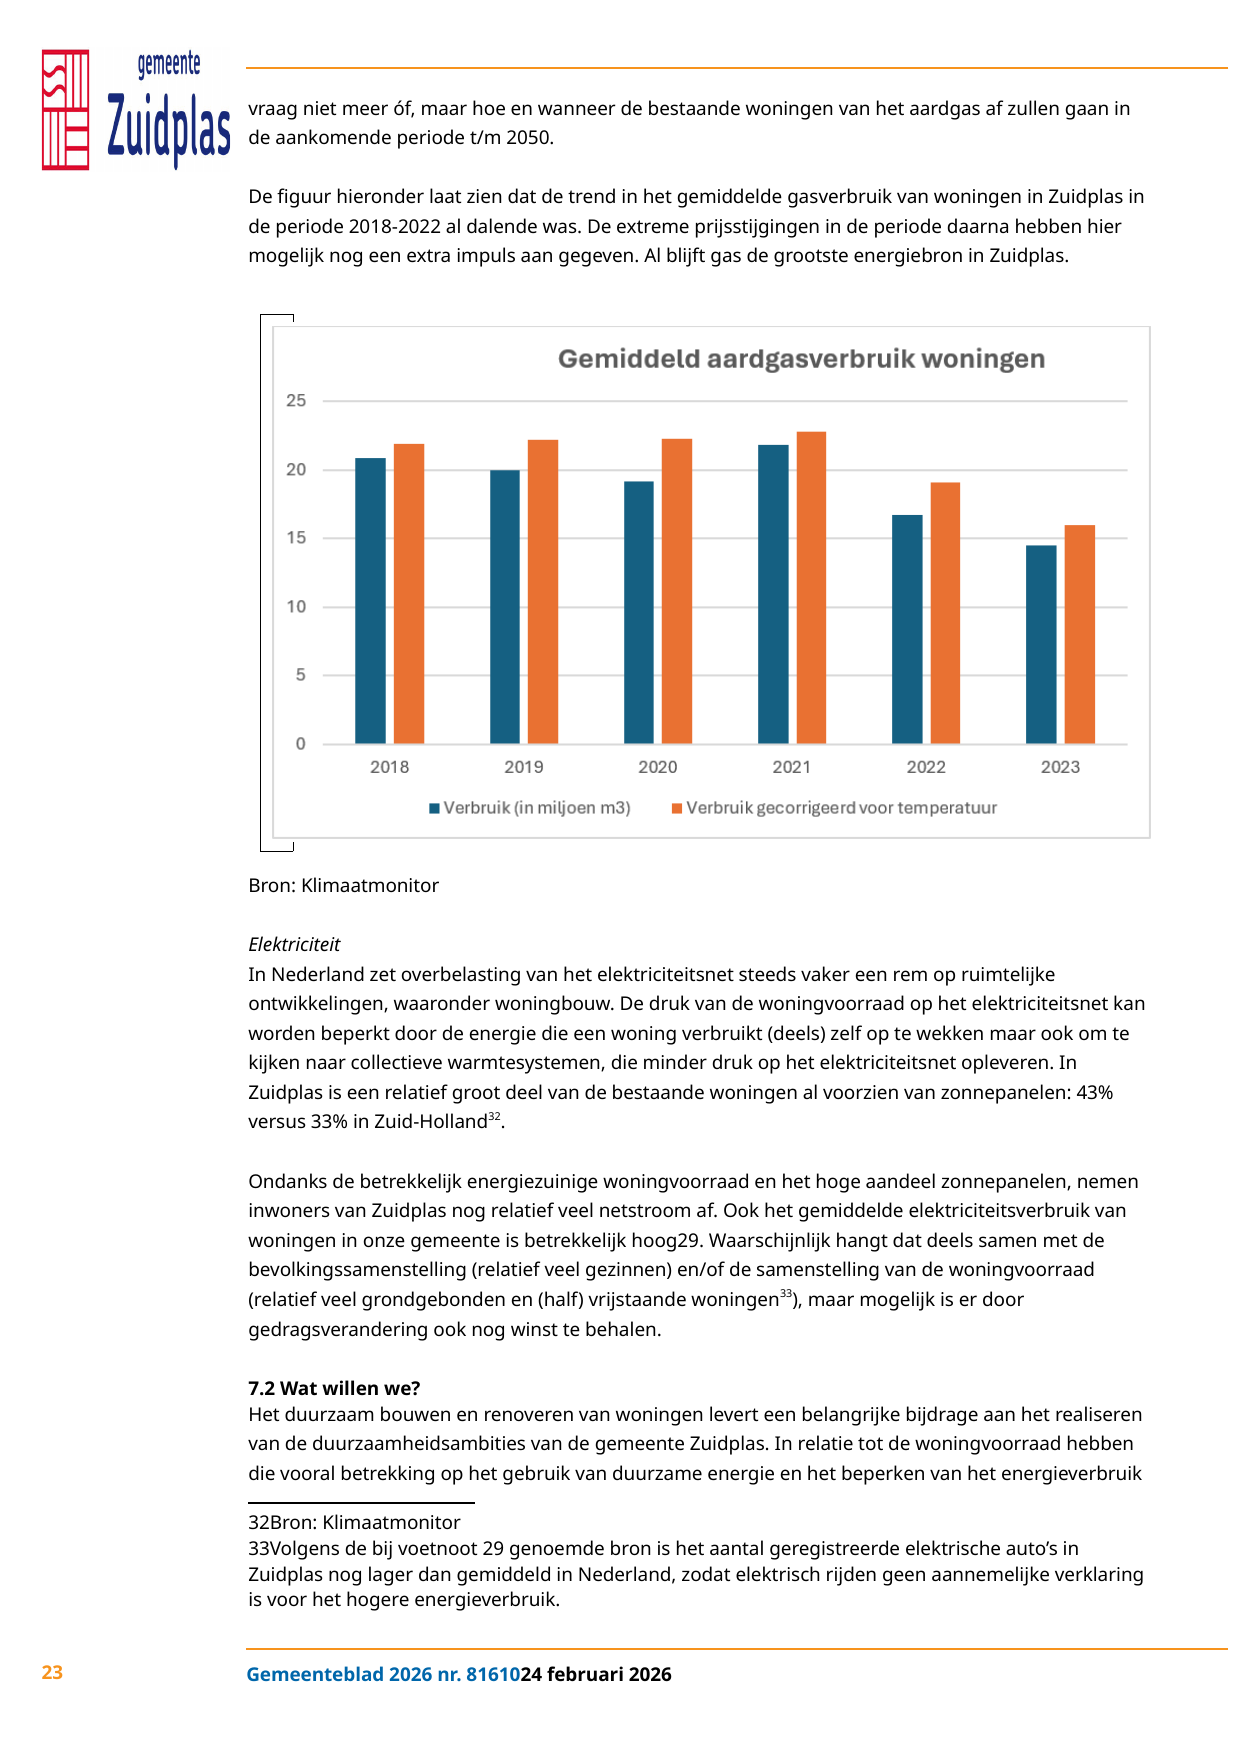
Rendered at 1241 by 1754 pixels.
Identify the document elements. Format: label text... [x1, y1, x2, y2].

text Bron: Klimaatmonitor [248, 1509, 1152, 1535]
text Ondanks de betrekkelijk energiezuinige woningvoorraad en het hoge aandeel zonnepanelen, nemen inwoners van Zuidplas nog relatief veel netstroom af. Ook het gemiddelde elektriciteitsverbruik van woningen in onze gemeente is betrekkelijk hoog29. Waarschijnlijk hangt dat deels samen met de bevolkingssamenstelling (relatief veel gezinnen) en/of de samenstelling van de woningvoorraad (relatief veel grondgebonden en (half) vrijstaande woningen), maar mogelijk is er door gedragsverandering ook nog winst te behalen. [248, 1168, 1152, 1342]
text Bron: Klimaatmonitor [248, 872, 1152, 898]
text 7.2 Wat willen we? [248, 1375, 1152, 1401]
picture [41, 47, 231, 172]
picture [268, 322, 1155, 842]
text Elektriciteit [248, 931, 1152, 957]
text vraag niet meer óf, maar hoe en wanneer de bestaande woningen van het aardgas af zullen gaan in de aankomende periode t/m 2050. [248, 95, 1152, 150]
text Het duurzaam bouwen en renoveren van woningen levert een belangrijke bijdrage aan het realiseren van de duurzaamheidsambities van de gemeente Zuidplas. In relatie tot de woningvoorraad hebben die vooral betrekking op het gebruik van duurzame energie en het beperken van het energieverbruik [248, 1401, 1152, 1486]
text Volgens de bij voetnoot 29 genoemde bron is het aantal geregistreerde elektrische auto’s in Zuidplas nog lager dan gemiddeld in Nederland, zodat elektrisch rijden geen aannemelijke verklaring is voor het hogere energieverbruik. [248, 1535, 1152, 1612]
text De figuur hieronder laat zien dat de trend in het gemiddelde gasverbruik van woningen in Zuidplas in de periode 2018-2022 al dalende was. De extreme prijsstijgingen in de periode daarna hebben hier mogelijk nog een extra impuls aan gegeven. Al blijft gas de grootste energiebron in Zuidplas. [248, 183, 1152, 268]
text In Nederland zet overbelasting van het elektriciteitsnet steeds vaker een rem op ruimtelijke ontwikkelingen, waaronder woningbouw. De druk van de woningvoorraad op het elektriciteitsnet kan worden beperkt door de energie die een woning verbruikt (deels) zelf op te wekken maar ook om te kijken naar collectieve warmtesystemen, die minder druk op het elektriciteitsnet opleveren. In Zuidplas is een relatief groot deel van de bestaande woningen al voorzien van zonnepanelen: 43% versus 33% in Zuid-Holland. [248, 961, 1152, 1134]
